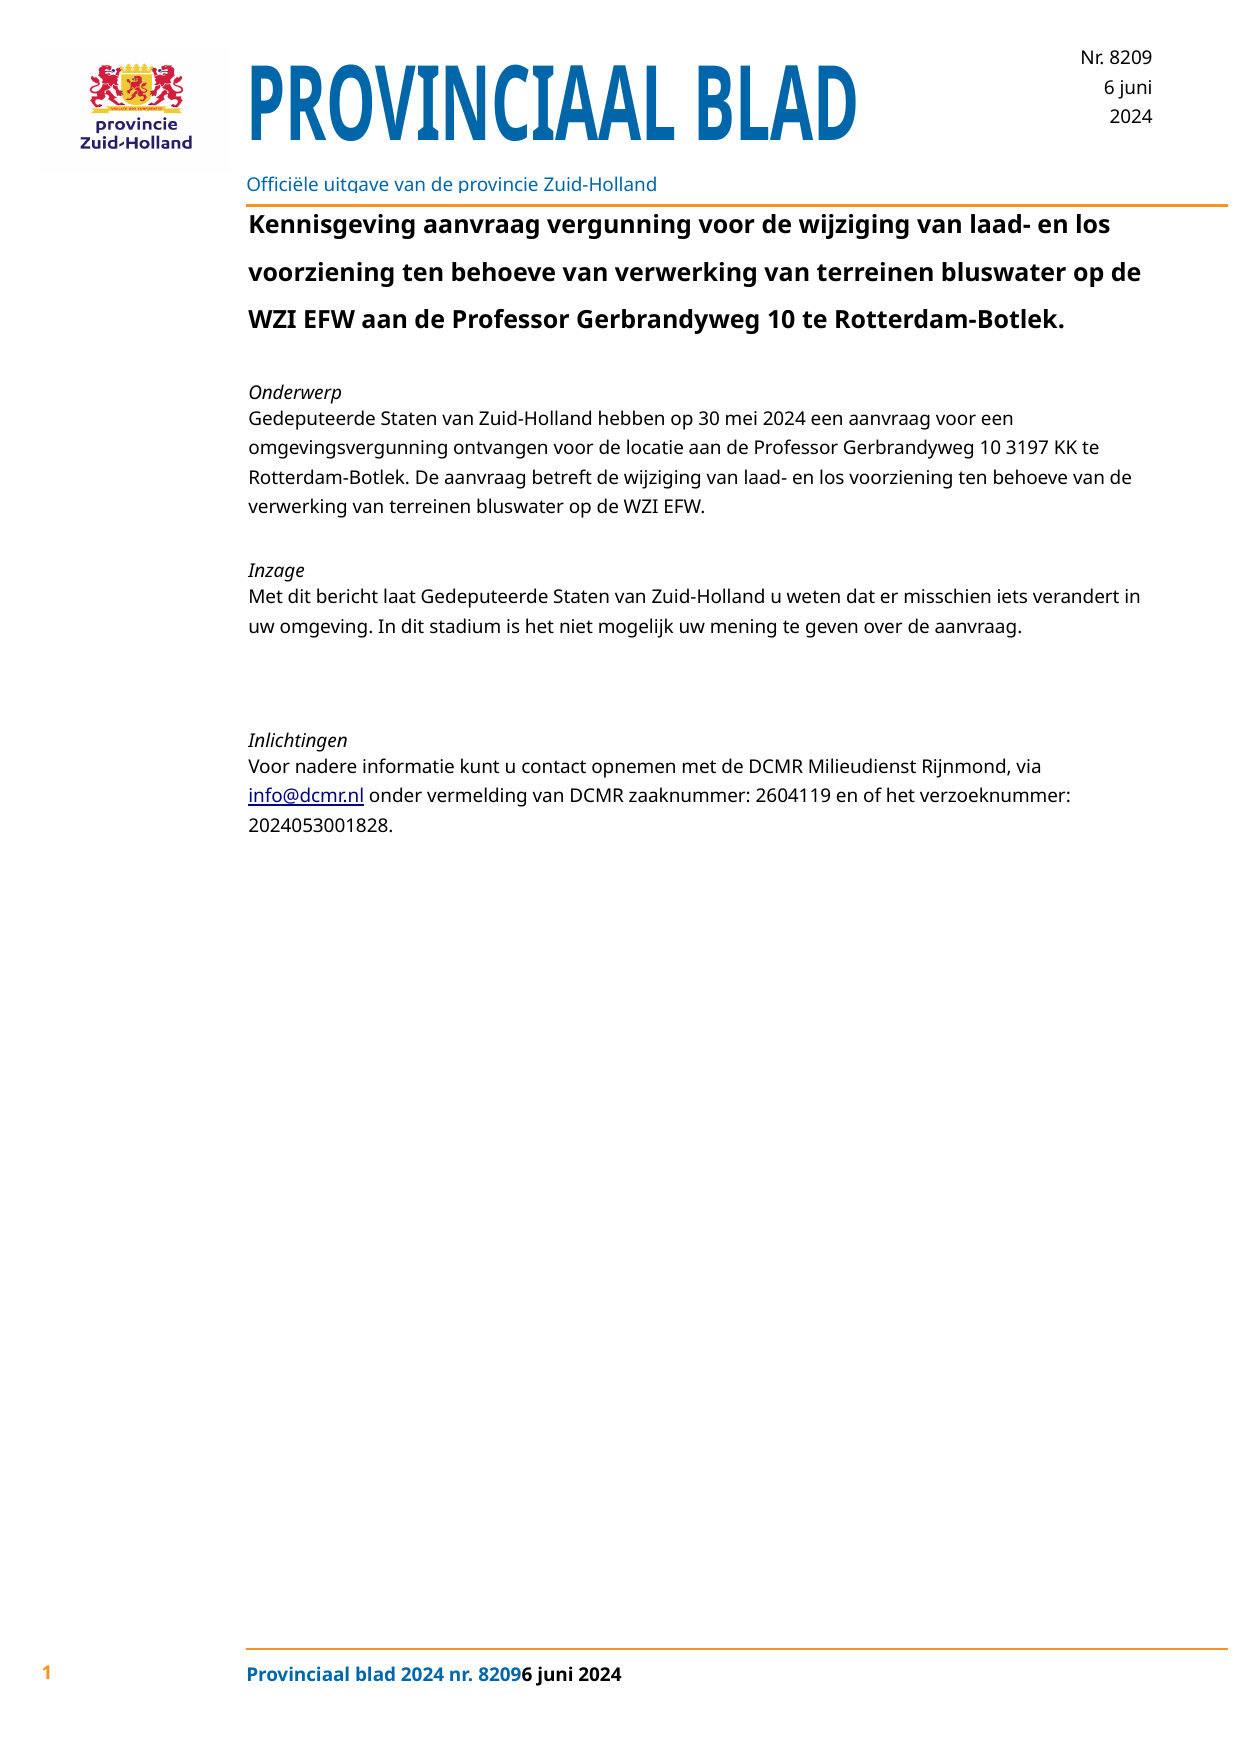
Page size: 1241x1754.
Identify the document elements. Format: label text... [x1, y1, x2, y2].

text Onderwerp [248, 379, 1152, 405]
picture [41, 47, 231, 172]
text Met dit bericht laat Gedeputeerde Staten van Zuid-Holland u weten dat er misschien iets verandert in uw omgeving. In dit stadium is het niet mogelijk uw mening te geven over de aanvraag. [248, 583, 1152, 638]
text Voor nadere informatie kunt u contact opnemen met de DCMR Milieudienst Rijnmond, via info@dcmr.nl onder vermelding van DCMR zaaknummer: 2604119 en of het verzoeknummer: 2024053001828. [248, 753, 1152, 838]
text Kennisgeving aanvraag vergunning voor de wijziging van laad- en los voorziening ten behoeve van verwerking van terreinen bluswater op de WZI EFW aan de Professor Gerbrandyweg 10 te Rotterdam-Botlek. [248, 207, 1152, 336]
text Gedeputeerde Staten van Zuid-Holland hebben op 30 mei 2024 een aanvraag voor een omgevingsvergunning ontvangen voor de locatie aan de Professor Gerbrandyweg 10 3197 KK te Rotterdam-Botlek. De aanvraag betreft de wijziging van laad- en los voorziening ten behoeve van de verwerking van terreinen bluswater op de WZI EFW. [248, 405, 1152, 519]
text Inlichtingen [248, 727, 1152, 753]
text Inzage [248, 557, 1152, 583]
